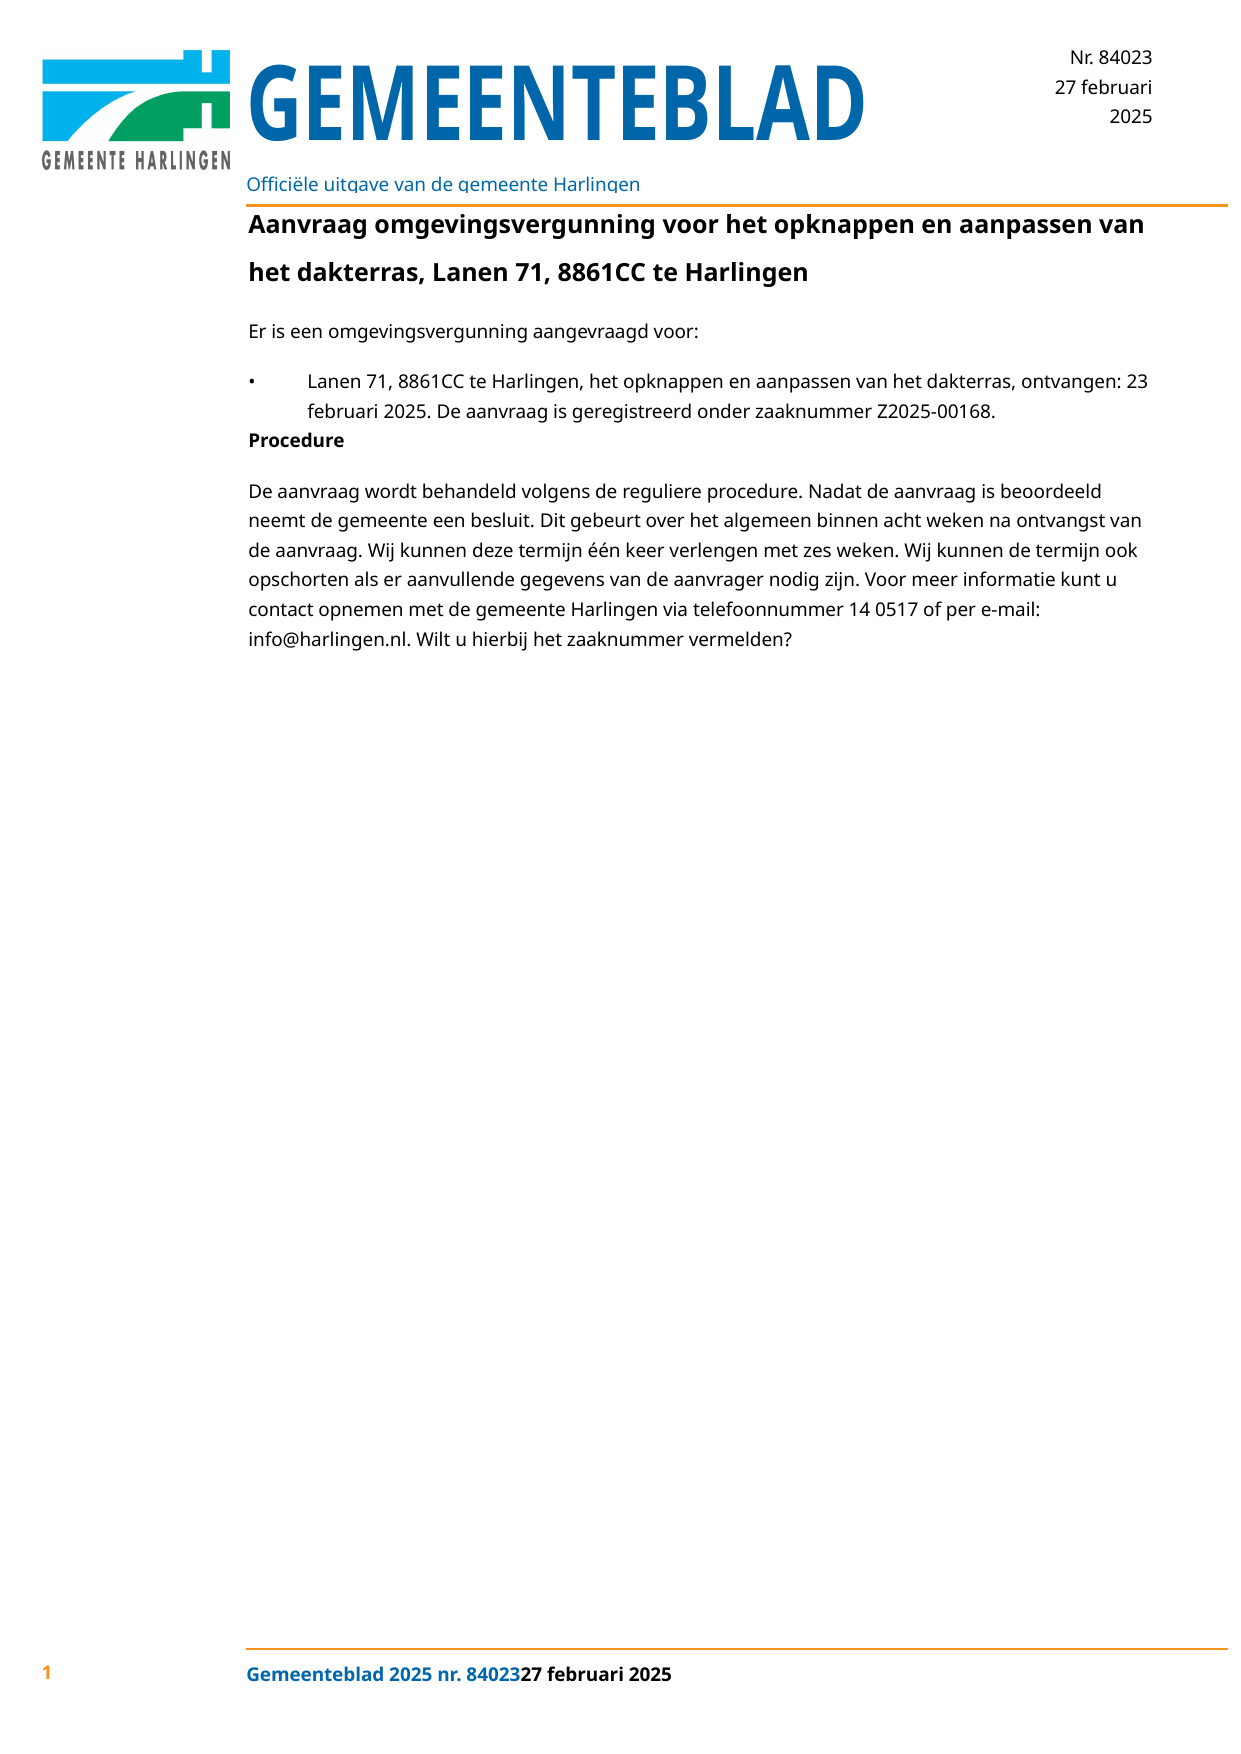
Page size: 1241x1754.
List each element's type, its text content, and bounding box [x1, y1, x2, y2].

text Er is een omgevingsvergunning aangevraagd voor: [248, 318, 1152, 344]
text Aanvraag omgevingsvergunning voor het opknappen en aanpassen van het dakterras, Lanen 71, 8861CC te Harlingen [248, 207, 1152, 288]
text De aanvraag wordt behandeld volgens de reguliere procedure. Nadat de aanvraag is beoordeeld neemt de gemeente een besluit. Dit gebeurt over het algemeen binnen acht weken na ontvangst van de aanvraag. Wij kunnen deze termijn één keer verlengen met zes weken. Wij kunnen de termijn ook opschorten als er aanvullende gegevens van de aanvrager nodig zijn. Voor meer informatie kunt u contact opnemen met de gemeente Harlingen via telefoonnummer 14 0517 of per e-mail: info@harlingen.nl. Wilt u hierbij het zaaknummer vermelden? [248, 478, 1152, 652]
text Procedure [248, 427, 1152, 453]
picture [41, 47, 231, 172]
list Lanen 71, 8861CC te Harlingen, het opknappen en aanpassen van het dakterras, ontvangen: 23 februari 2025. De aanvraag is geregistreerd onder zaaknummer Z2025-00168. [248, 368, 1152, 424]
